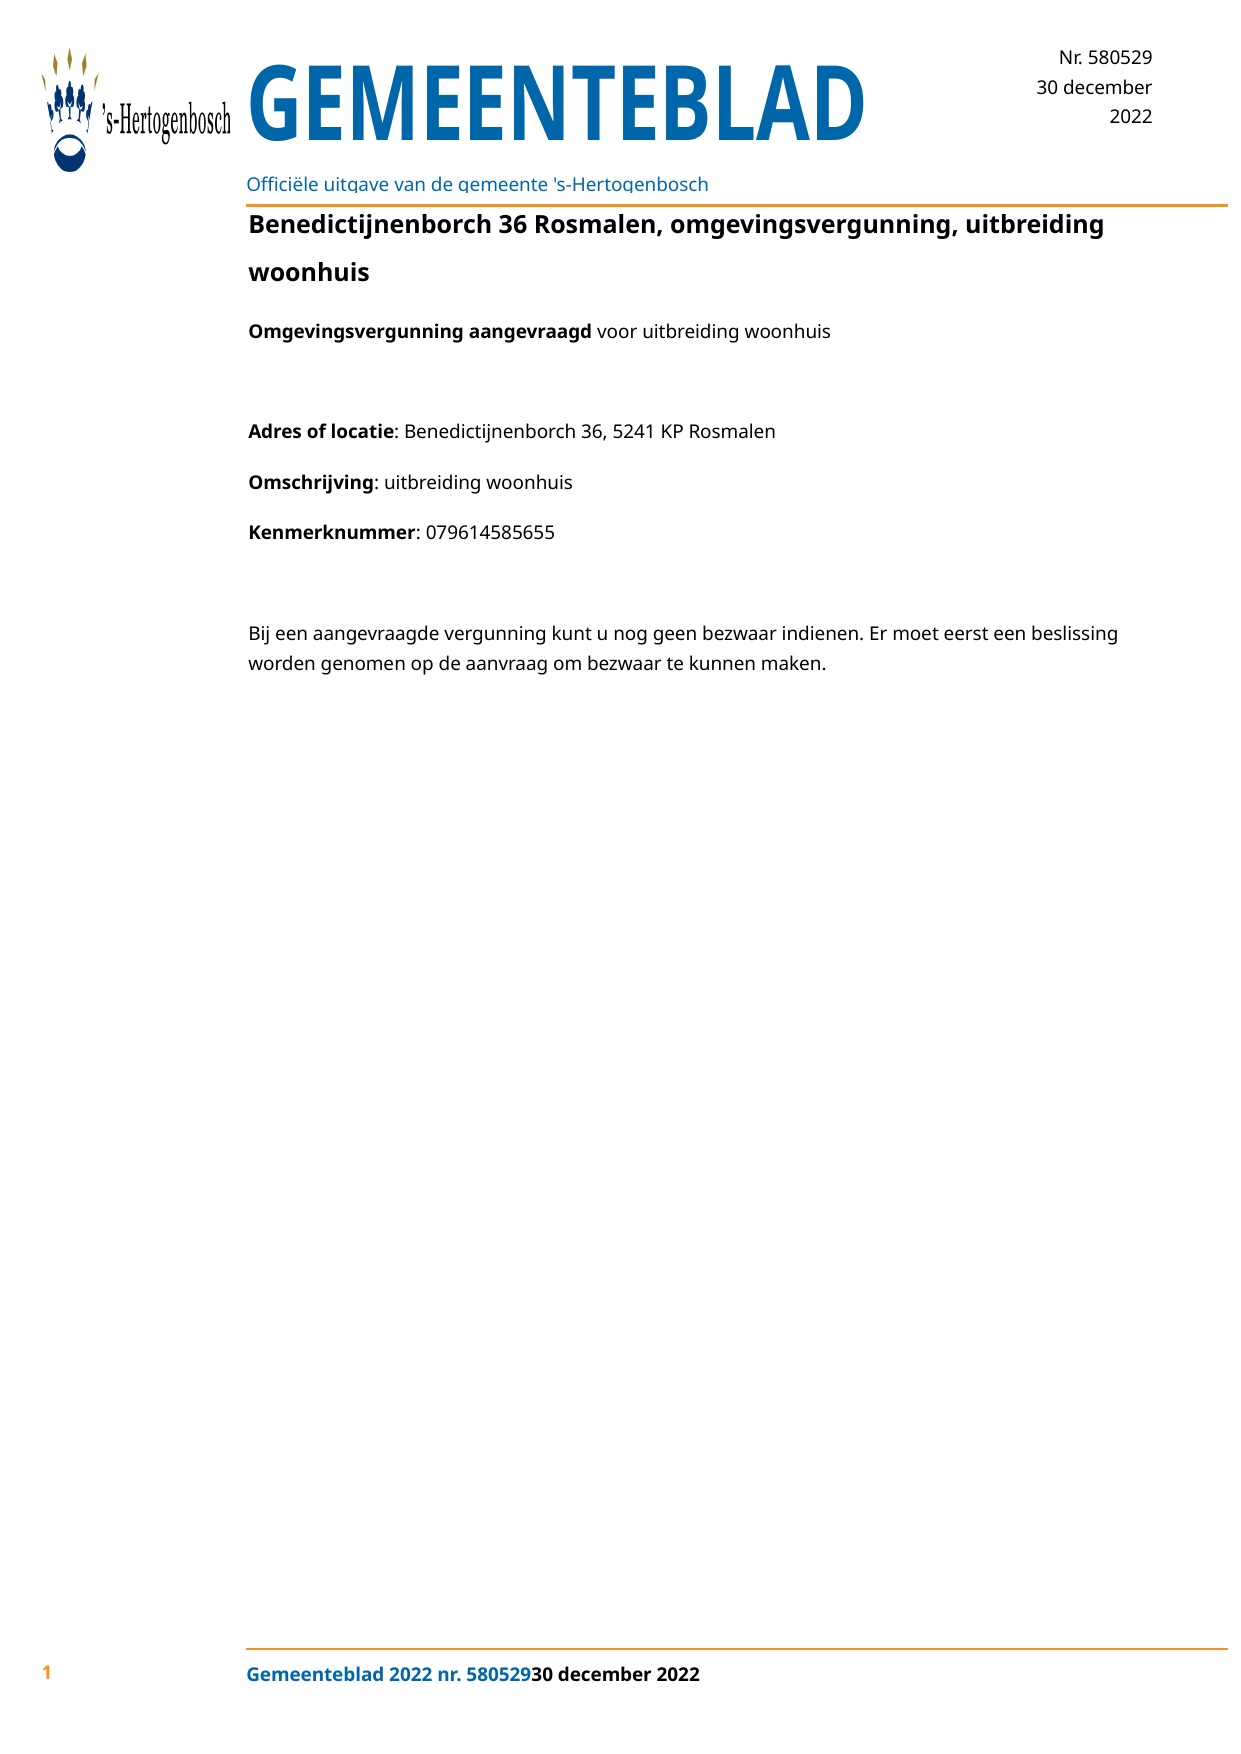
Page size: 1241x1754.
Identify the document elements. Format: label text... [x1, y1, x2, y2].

text Omschrijving: uitbreiding woonhuis [248, 469, 1152, 495]
text Bij een aangevraagde vergunning kunt u nog geen bezwaar indienen. Er moet eerst een beslissing worden genomen op de aanvraag om bezwaar te kunnen maken. [248, 620, 1152, 676]
text Adres of locatie: Benedictijnenborch 36, 5241 KP Rosmalen [248, 419, 1152, 444]
text Kenmerknummer: 079614585655 [248, 519, 1152, 545]
text Omgevingsvergunning aangevraagd voor uitbreiding woonhuis [248, 318, 1152, 344]
picture [41, 47, 231, 172]
text Benedictijnenborch 36 Rosmalen, omgevingsvergunning, uitbreiding woonhuis [248, 207, 1152, 288]
